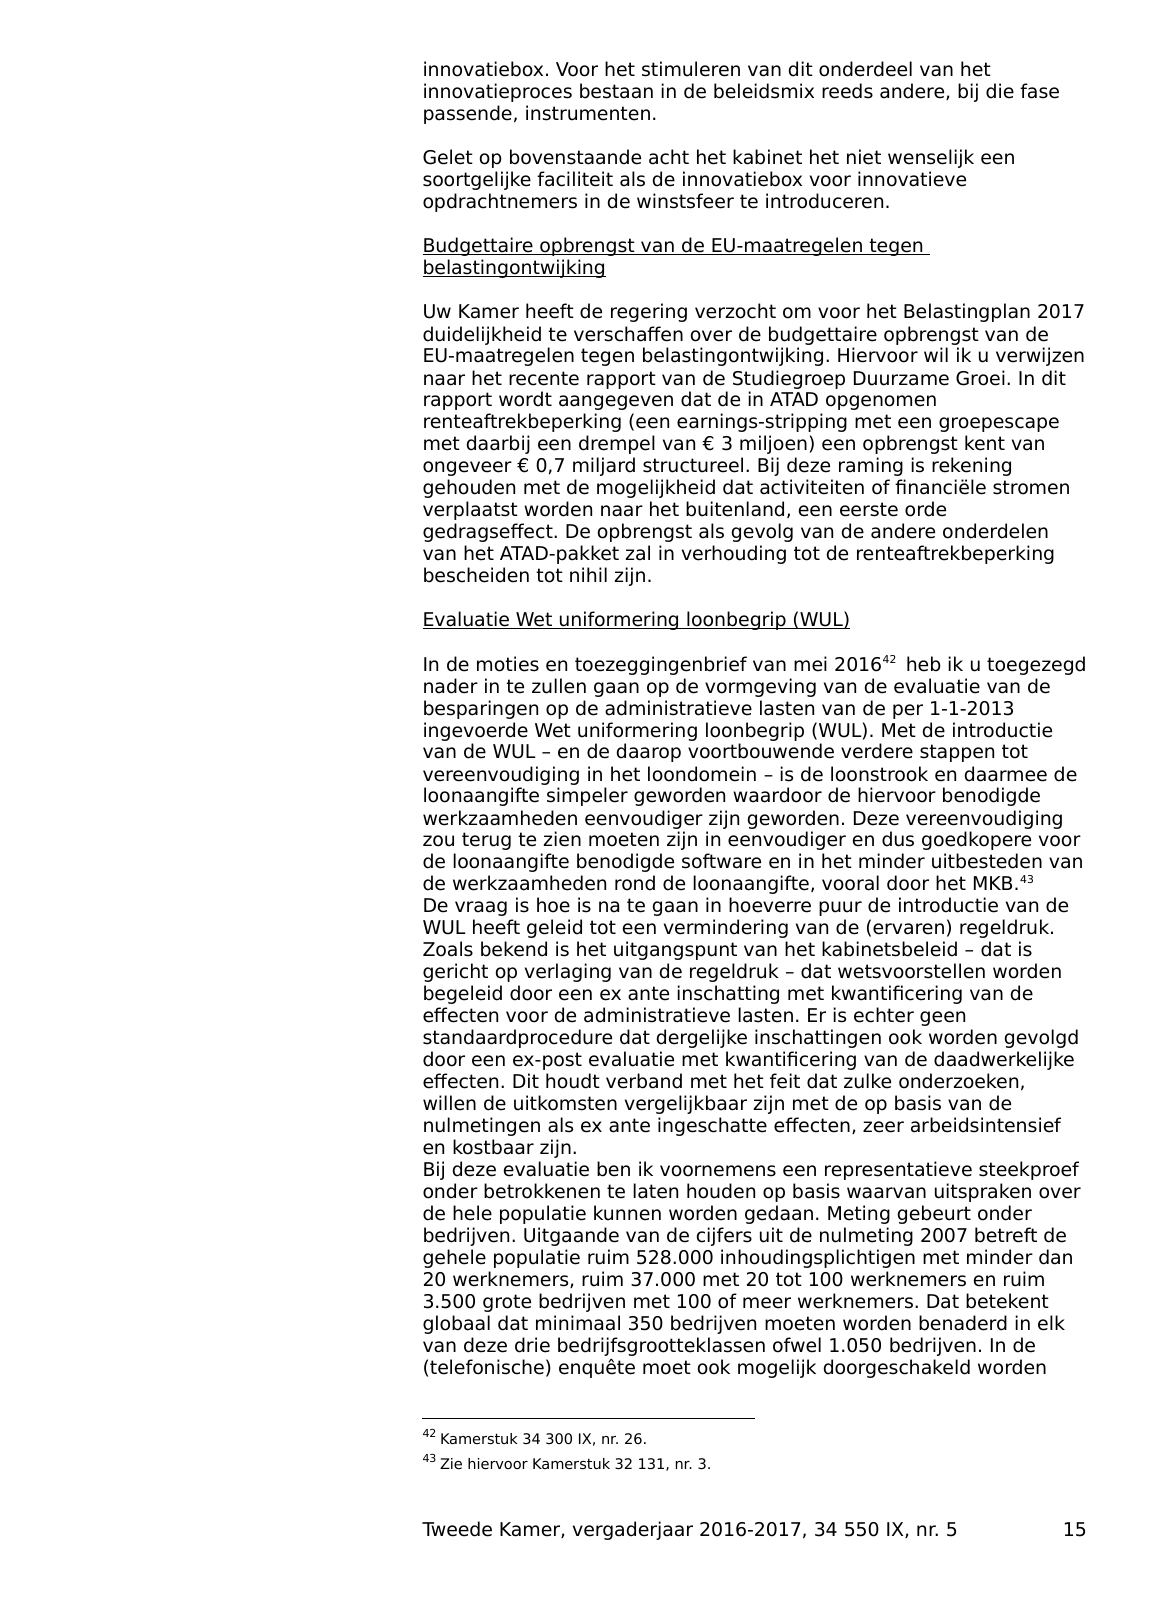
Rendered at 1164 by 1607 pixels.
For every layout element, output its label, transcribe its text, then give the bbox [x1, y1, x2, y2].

subtitle Evaluatie Wet uniformering loonbegrip (WUL) [422, 609, 1087, 631]
text Uw Kamer heeft de regering verzocht om voor het Belastingplan 2017 duidelijkheid te verschaffen over de budgettaire opbrengst van de EU-maatregelen tegen belastingontwijking. Hiervoor wil ik u verwijzen naar het recente rapport van de Studiegroep Duurzame Groei. In dit rapport wordt aangegeven dat de in ATAD opgenomen renteaftrekbeperking (een earnings-stripping met een groepescape met daarbij een drempel van € 3 miljoen) een opbrengst kent van ongeveer € 0,7 miljard structureel. Bij deze raming is rekening gehouden met de mogelijkheid dat activiteiten of financiële stromen verplaatst worden naar het buitenland, een eerste orde gedragseffect. De opbrengst als gevolg van de andere onderdelen van het ATAD-pakket zal in verhouding tot de renteaftrekbeperking bescheiden tot nihil zijn. [422, 301, 1087, 587]
text Kamerstuk 34 300 IX, nr. 26. [422, 1427, 1087, 1449]
text De vraag is hoe is na te gaan in hoeverre puur de introductie van de WUL heeft geleid tot een vermindering van de (ervaren) regeldruk. Zoals bekend is het uitgangspunt van het kabinetsbeleid – dat is gericht op verlaging van de regeldruk – dat wetsvoorstellen worden begeleid door een ex ante inschatting met kwantificering van de effecten voor de administratieve lasten. Er is echter geen standaardprocedure dat dergelijke inschattingen ook worden gevolgd door een ex-post evaluatie met kwantificering van de daadwerkelijke effecten. Dit houdt verband met het feit dat zulke onderzoeken, willen de uitkomsten vergelijkbaar zijn met de op basis van de nulmetingen als ex ante ingeschatte effecten, zeer arbeidsintensief en kostbaar zijn. [422, 895, 1087, 1159]
text innovatiebox. Voor het stimuleren van dit onderdeel van het innovatieproces bestaan in de beleidsmix reeds andere, bij die fase passende, instrumenten. [422, 59, 1087, 125]
text Zie hiervoor Kamerstuk 32 131, nr. 3. [422, 1452, 1087, 1474]
text In de moties en toezeggingenbrief van mei 2016 heb ik u toegezegd nader in te zullen gaan op de vormgeving van de evaluatie van de besparingen op de administratieve lasten van de per 1-1-2013 ingevoerde Wet uniformering loonbegrip (WUL). Met de introductie van de WUL – en de daarop voortbouwende verdere stappen tot vereenvoudiging in het loondomein – is de loonstrook en daarmee de loonaangifte simpeler geworden waardoor de hiervoor benodigde werkzaamheden eenvoudiger zijn geworden. Deze vereenvoudiging zou terug te zien moeten zijn in eenvoudiger en dus goedkopere voor de loonaangifte benodigde software en in het minder uitbesteden van de werkzaamheden rond de loonaangifte, vooral door het MKB. [422, 653, 1087, 895]
subtitle Budgettaire opbrengst van de EU-maatregelen tegen belastingontwijking [422, 235, 1087, 279]
text Gelet op bovenstaande acht het kabinet het niet wenselijk een soortgelijke faciliteit als de innovatiebox voor innovatieve opdrachtnemers in de winstsfeer te introduceren. [422, 147, 1087, 213]
text Bij deze evaluatie ben ik voornemens een representatieve steekproef onder betrokkenen te laten houden op basis waarvan uitspraken over de hele populatie kunnen worden gedaan. Meting gebeurt onder bedrijven. Uitgaande van de cijfers uit de nulmeting 2007 betreft de gehele populatie ruim 528.000 inhoudingsplichtigen met minder dan 20 werknemers, ruim 37.000 met 20 tot 100 werknemers en ruim 3.500 grote bedrijven met 100 of meer werknemers. Dat betekent globaal dat minimaal 350 bedrijven moeten worden benaderd in elk van deze drie bedrijfsgrootteklassen ofwel 1.050 bedrijven. In de (telefonische) enquête moet ook mogelijk doorgeschakeld worden [422, 1159, 1087, 1379]
